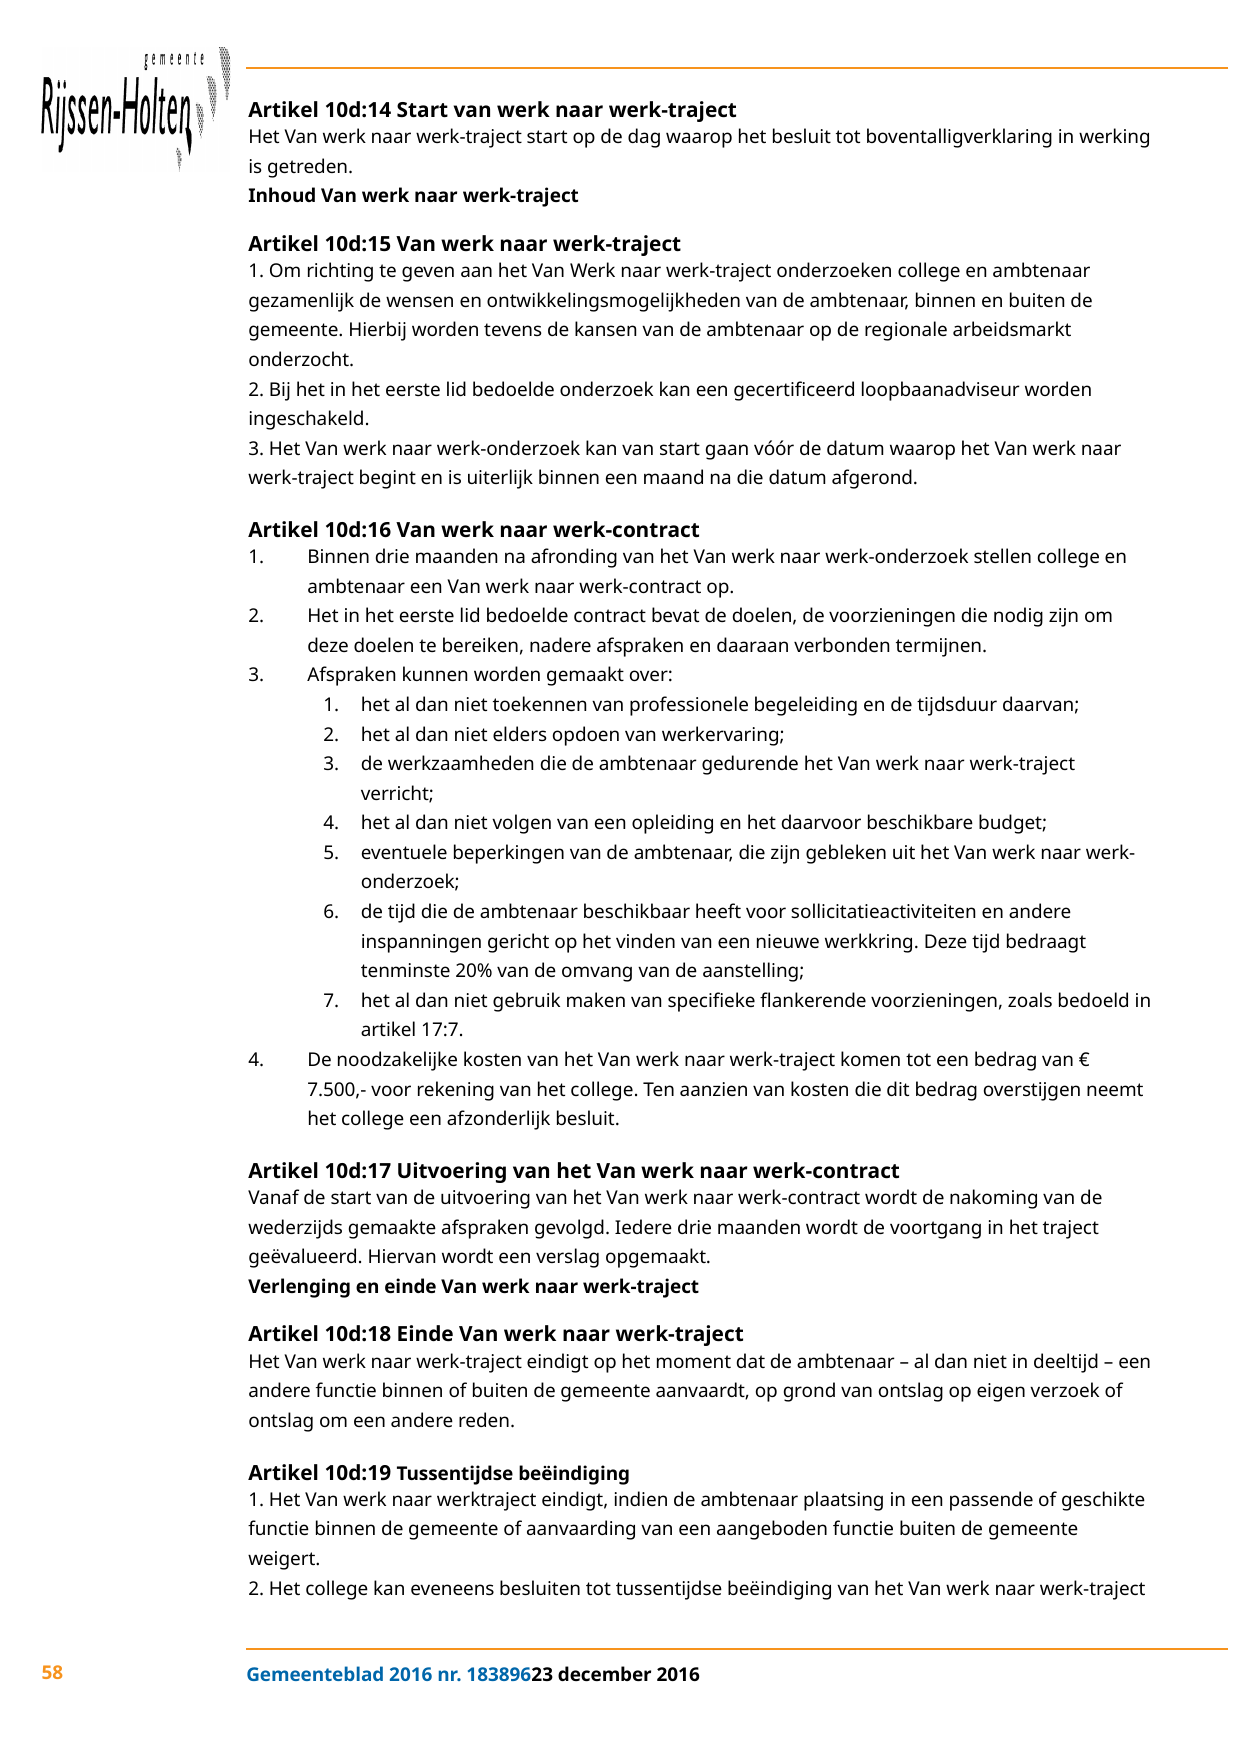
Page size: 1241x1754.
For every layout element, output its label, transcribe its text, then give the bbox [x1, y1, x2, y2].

text Artikel 10d:14 Start van werk naar werk-traject [248, 95, 1152, 123]
text Inhoud Van werk naar werk-traject [248, 182, 1152, 208]
list eventuele beperkingen van de ambtenaar, die zijn gebleken uit het Van werk naar werk-onderzoek; [323, 839, 1152, 894]
list de werkzaamheden die de ambtenaar gedurende het Van werk naar werk-traject verricht; [323, 750, 1152, 806]
list het al dan niet gebruik maken van specifieke flankerende voorzieningen, zoals bedoeld in artikel 17:7. [323, 987, 1152, 1042]
list Afspraken kunnen worden gemaakt over: [248, 662, 1152, 687]
text 1. Om richting te geven aan het Van Werk naar werk-traject onderzoeken college en ambtenaar gezamenlijk de wensen en ontwikkelingsmogelijkheden van de ambtenaar, binnen en buiten de gemeente. Hierbij worden tevens de kansen van de ambtenaar op de regionale arbeidsmarkt onderzocht. [248, 257, 1152, 372]
text Het Van werk naar werk-traject eindigt op het moment dat de ambtenaar – al dan niet in deeltijd – een andere functie binnen of buiten de gemeente aanvaardt, op grond van ontslag op eigen verzoek of ontslag om een andere reden. [248, 1348, 1152, 1433]
list De noodzakelijke kosten van het Van werk naar werk-traject komen tot een bedrag van € 7.500,- voor rekening van het college. Ten aanzien van kosten die dit bedrag overstijgen neemt het college een afzonderlijk besluit. [248, 1046, 1152, 1131]
list Het in het eerste lid bedoelde contract bevat de doelen, de voorzieningen die nodig zijn om deze doelen te bereiken, nadere afspraken en daaraan verbonden termijnen. [248, 602, 1152, 658]
list het al dan niet volgen van een opleiding en het daarvoor beschikbare budget; [323, 809, 1152, 835]
text 2. Bij het in het eerste lid bedoelde onderzoek kan een gecertificeerd loopbaanadviseur worden ingeschakeld. [248, 376, 1152, 431]
text Vanaf de start van de uitvoering van het Van werk naar werk-contract wordt de nakoming van de wederzijds gemaakte afspraken gevolgd. Iedere drie maanden wordt de voortgang in het traject geëvalueerd. Hiervan wordt een verslag opgemaakt. [248, 1184, 1152, 1269]
picture [41, 47, 231, 172]
list het al dan niet toekennen van professionele begeleiding en de tijdsduur daarvan; [323, 691, 1152, 717]
text Artikel 10d:17 Uitvoering van het Van werk naar werk-contract [248, 1156, 1152, 1184]
list de tijd die de ambtenaar beschikbaar heeft voor sollicitatieactiviteiten en andere inspanningen gericht op het vinden van een nieuwe werkkring. Deze tijd bedraagt tenminste 20% van de omvang van de aanstelling; [323, 898, 1152, 983]
text Artikel 10d:15 Van werk naar werk-traject [248, 229, 1152, 257]
text Artikel 10d:19 Tussentijdse beëindiging [248, 1458, 1152, 1486]
text Het Van werk naar werk-traject start op de dag waarop het besluit tot boventalligverklaring in werking is getreden. [248, 123, 1152, 178]
text Artikel 10d:18 Einde Van werk naar werk-traject [248, 1319, 1152, 1348]
list Binnen drie maanden na afronding van het Van werk naar werk-onderzoek stellen college en ambtenaar een Van werk naar werk-contract op. [248, 543, 1152, 599]
text 3. Het Van werk naar werk-onderzoek kan van start gaan vóór de datum waarop het Van werk naar werk-traject begint en is uiterlijk binnen een maand na die datum afgerond. [248, 435, 1152, 490]
text Verlenging en einde Van werk naar werk-traject [248, 1273, 1152, 1299]
list het al dan niet elders opdoen van werkervaring; [323, 721, 1152, 747]
text Artikel 10d:16 Van werk naar werk-contract [248, 515, 1152, 543]
text 2. Het college kan eveneens besluiten tot tussentijdse beëindiging van het Van werk naar werk-traject [248, 1575, 1152, 1601]
text 1. Het Van werk naar werktraject eindigt, indien de ambtenaar plaatsing in een passende of geschikte functie binnen de gemeente of aanvaarding van een aangeboden functie buiten de gemeente weigert. [248, 1486, 1152, 1571]
